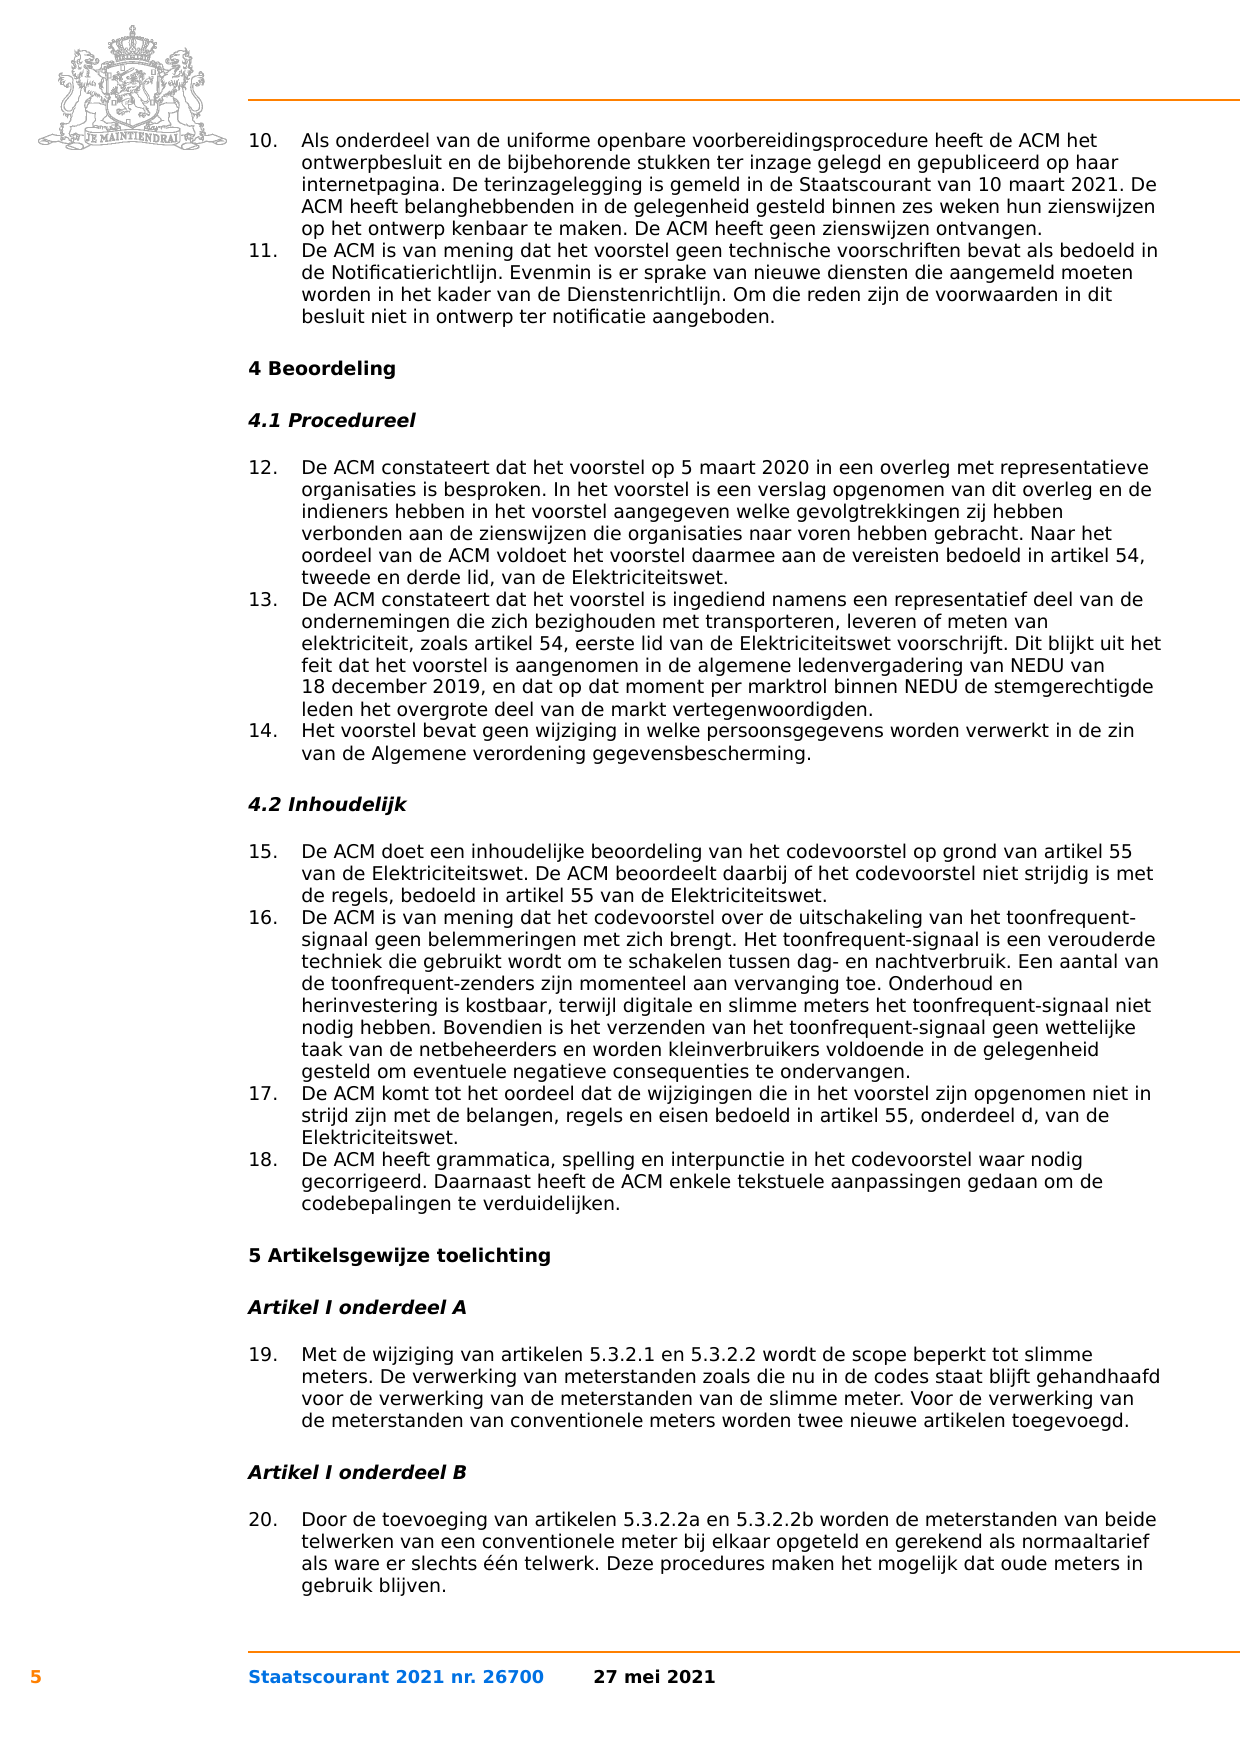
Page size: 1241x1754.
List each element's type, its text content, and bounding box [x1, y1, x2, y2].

picture [38, 25, 227, 150]
text 15. De ACM doet een inhoudelijke beoordeling van het codevoorstel op grond van artikel 55 van de Elektriciteitswet. De ACM beoordeelt daarbij of het codevoorstel niet strijdig is met de regels, bedoeld in artikel 55 van de Elektriciteitswet. [248, 841, 1163, 907]
text 12. De ACM constateert dat het voorstel op 5 maart 2020 in een overleg met representatieve organisaties is besproken. In het voorstel is een verslag opgenomen van dit overleg en de indieners hebben in het voorstel aangegeven welke gevolgtrekkingen zij hebben verbonden aan de zienswijzen die organisaties naar voren hebben gebracht. Naar het oordeel van de ACM voldoet het voorstel daarmee aan de vereisten bedoeld in artikel 54, tweede en derde lid, van de Elektriciteitswet. [248, 457, 1163, 588]
subtitle 5 Artikelsgewijze toelichting [248, 1245, 1163, 1267]
text 14. Het voorstel bevat geen wijziging in welke persoonsgegevens worden verwerkt in de zin van de Algemene verordening gegevensbescherming. [248, 720, 1163, 764]
text 11. De ACM is van mening dat het voorstel geen technische voorschriften bevat als bedoeld in de Notificatierichtlijn. Evenmin is er sprake van nieuwe diensten die aangemeld moeten worden in het kader van de Dienstenrichtlijn. Om die reden zijn de voorwaarden in dit besluit niet in ontwerp ter notificatie aangeboden. [248, 240, 1163, 328]
text 17. De ACM komt tot het oordeel dat de wijzigingen die in het voorstel zijn opgenomen niet in strijd zijn met de belangen, regels en eisen bedoeld in artikel 55, onderdeel d, van de Elektriciteitswet. [248, 1083, 1163, 1149]
subtitle Artikel I onderdeel A [248, 1297, 1163, 1319]
text 10. Als onderdeel van de uniforme openbare voorbereidingsprocedure heeft de ACM het ontwerpbesluit en de bijbehorende stukken ter inzage gelegd en gepubliceerd op haar internetpagina. De terinzagelegging is gemeld in de Staatscourant van 10 maart 2021. De ACM heeft belanghebbenden in de gelegenheid gesteld binnen zes weken hun zienswijzen op het ontwerp kenbaar te maken. De ACM heeft geen zienswijzen ontvangen. [248, 130, 1163, 240]
subtitle Artikel I onderdeel B [248, 1462, 1163, 1484]
subtitle 4.2 Inhoudelijk [248, 794, 1163, 816]
text 16. De ACM is van mening dat het codevoorstel over de uitschakeling van het toonfrequent-signaal geen belemmeringen met zich brengt. Het toonfrequent-signaal is een verouderde techniek die gebruikt wordt om te schakelen tussen dag- en nachtverbruik. Een aantal van de toonfrequent-zenders zijn momenteel aan vervanging toe. Onderhoud en herinvestering is kostbaar, terwijl digitale en slimme meters het toonfrequent-signaal niet nodig hebben. Bovendien is het verzenden van het toonfrequent-signaal geen wettelijke taak van de netbeheerders en worden kleinverbruikers voldoende in de gelegenheid gesteld om eventuele negatieve consequenties te ondervangen. [248, 907, 1163, 1083]
text 18. De ACM heeft grammatica, spelling en interpunctie in het codevoorstel waar nodig gecorrigeerd. Daarnaast heeft de ACM enkele tekstuele aanpassingen gedaan om de codebepalingen te verduidelijken. [248, 1149, 1163, 1215]
text 20. Door de toevoeging van artikelen 5.3.2.2a en 5.3.2.2b worden de meterstanden van beide telwerken van een conventionele meter bij elkaar opgeteld en gerekend als normaaltarief als ware er slechts één telwerk. Deze procedures maken het mogelijk dat oude meters in gebruik blijven. [248, 1509, 1163, 1597]
text 19. Met de wijziging van artikelen 5.3.2.1 en 5.3.2.2 wordt de scope beperkt tot slimme meters. De verwerking van meterstanden zoals die nu in de codes staat blijft gehandhaafd voor de verwerking van de meterstanden van de slimme meter. Voor de verwerking van de meterstanden van conventionele meters worden twee nieuwe artikelen toegevoegd. [248, 1344, 1163, 1432]
subtitle 4.1 Procedureel [248, 410, 1163, 432]
text 13. De ACM constateert dat het voorstel is ingediend namens een representatief deel van de ondernemingen die zich bezighouden met transporteren, leveren of meten van elektriciteit, zoals artikel 54, eerste lid van de Elektriciteitswet voorschrijft. Dit blijkt uit het feit dat het voorstel is aangenomen in de algemene ledenvergadering van NEDU van 18 december 2019, en dat op dat moment per marktrol binnen NEDU de stemgerechtigde leden het overgrote deel van de markt vertegenwoordigden. [248, 588, 1163, 720]
subtitle 4 Beoordeling [248, 358, 1163, 380]
